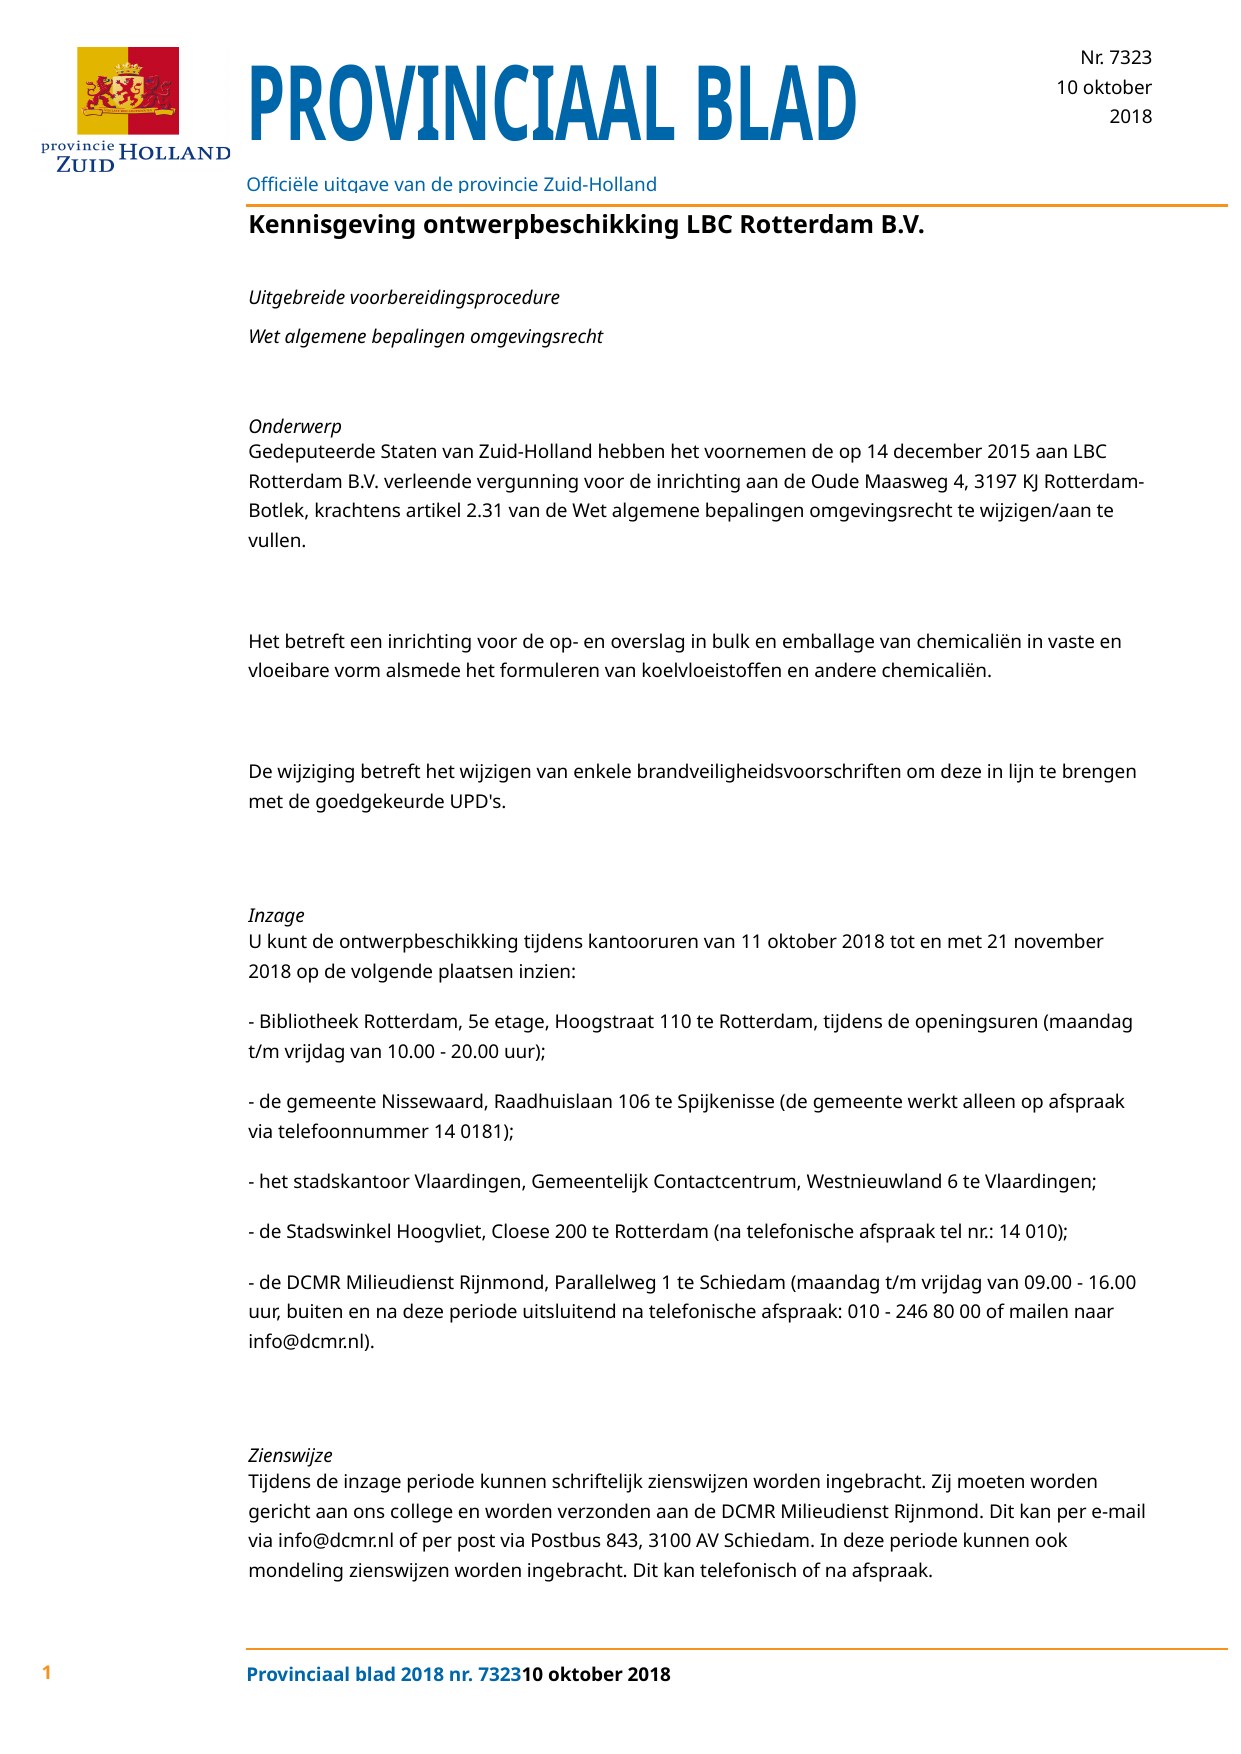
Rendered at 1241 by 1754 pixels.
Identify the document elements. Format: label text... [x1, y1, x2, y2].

text Kennisgeving ontwerpbeschikking LBC Rotterdam B.V. [248, 207, 1152, 241]
text De wijziging betreft het wijzigen van enkele brandveiligheidsvoorschriften om deze in lijn te brengen met de goedgekeurde UPD's. [248, 758, 1152, 814]
text - de DCMR Milieudienst Rijnmond, Parallelweg 1 te Schiedam (maandag t/m vrijdag van 09.00 - 16.00 uur, buiten en na deze periode uitsluitend na telefonische afspraak: 010 - 246 80 00 of mailen naar info@dcmr.nl). [248, 1269, 1152, 1354]
text Uitgebreide voorbereidingsprocedure [248, 284, 1152, 309]
text - de Stadswinkel Hoogvliet, Cloese 200 te Rotterdam (na telefonische afspraak tel nr.: 14 010); [248, 1219, 1152, 1244]
text - Bibliotheek Rotterdam, 5e etage, Hoogstraat 110 te Rotterdam, tijdens de openingsuren (maandag t/m vrijdag van 10.00 - 20.00 uur); [248, 1008, 1152, 1063]
text Gedeputeerde Staten van Zuid-Holland hebben het voornemen de op 14 december 2015 aan LBC Rotterdam B.V. verleende vergunning voor de inrichting aan de Oude Maasweg 4, 3197 KJ Rotterdam-Botlek, krachtens artikel 2.31 van de Wet algemene bepalingen omgevingsrecht te wijzigen/aan te vullen. [248, 438, 1152, 553]
text - het stadskantoor Vlaardingen, Gemeentelijk Contactcentrum, Westnieuwland 6 te Vlaardingen; [248, 1168, 1152, 1194]
text Het betreft een inrichting voor de op- en overslag in bulk en emballage van chemicaliën in vaste en vloeibare vorm alsmede het formuleren van koelvloeistoffen en andere chemicaliën. [248, 628, 1152, 683]
text Tijdens de inzage periode kunnen schriftelijk zienswijzen worden ingebracht. Zij moeten worden gericht aan ons college en worden verzonden aan de DCMR Milieudienst Rijnmond. Dit kan per e-mail via info@dcmr.nl of per post via Postbus 843, 3100 AV Schiedam. In deze periode kunnen ook mondeling zienswijzen worden ingebracht. Dit kan telefonisch of na afspraak. [248, 1468, 1152, 1583]
picture [41, 47, 231, 172]
text Onderwerp [248, 413, 1152, 438]
text U kunt de ontwerpbeschikking tijdens kantooruren van 11 oktober 2018 tot en met 21 november 2018 op de volgende plaatsen inzien: [248, 928, 1152, 983]
text Zienswijze [248, 1443, 1152, 1468]
text Wet algemene bepalingen omgevingsrecht [248, 323, 1152, 349]
text - de gemeente Nissewaard, Raadhuislaan 106 te Spijkenisse (de gemeente werkt alleen op afspraak via telefoonnummer 14 0181); [248, 1088, 1152, 1143]
text Inzage [248, 902, 1152, 928]
